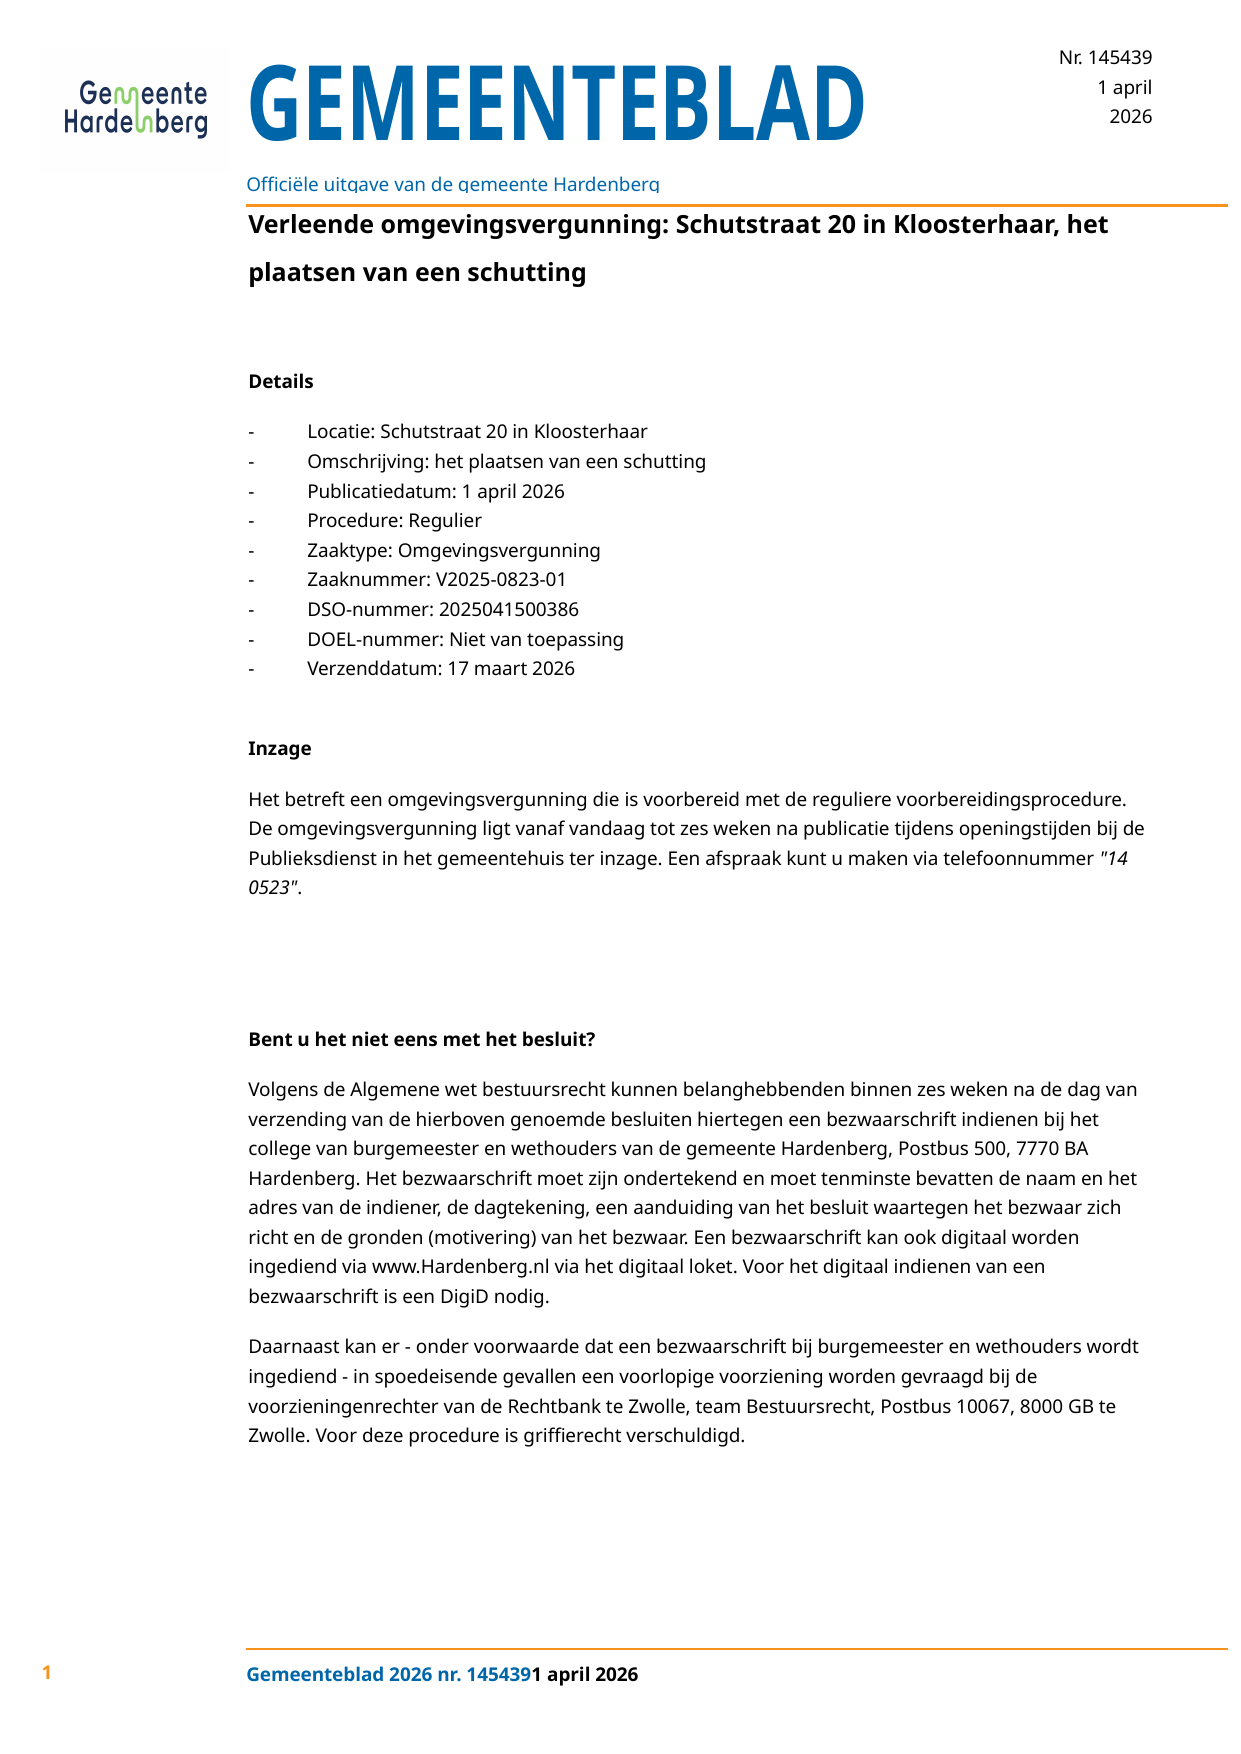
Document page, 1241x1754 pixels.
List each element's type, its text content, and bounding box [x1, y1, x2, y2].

list Zaaktype: Omgevingsvergunning [248, 537, 1152, 563]
text Volgens de Algemene wet bestuursrecht kunnen belanghebbenden binnen zes weken na de dag van verzending van de hierboven genoemde besluiten hiertegen een bezwaarschrift indienen bij het college van burgemeester en wethouders van de gemeente Hardenberg, Postbus 500, 7770 BA Hardenberg. Het bezwaarschrift moet zijn ondertekend en moet tenminste bevatten de naam en het adres van de indiener, de dagtekening, een aanduiding van het besluit waartegen het bezwaar zich richt en de gronden (motivering) van het bezwaar. Een bezwaarschrift kan ook digitaal worden ingediend via www.Hardenberg.nl via het digitaal loket. Voor het digitaal indienen van een bezwaarschrift is een DigiD nodig. [248, 1076, 1152, 1309]
list DSO-nummer: 2025041500386 [248, 596, 1152, 622]
list Locatie: Schutstraat 20 in Kloosterhaar [248, 419, 1152, 444]
text Bent u het niet eens met het besluit? [248, 1026, 1152, 1052]
picture [41, 47, 231, 172]
list DOEL-nummer: Niet van toepassing [248, 626, 1152, 652]
text Het betreft een omgevingsvergunning die is voorbereid met de reguliere voorbereidingsprocedure. De omgevingsvergunning ligt vanaf vandaag tot zes weken na publicatie tijdens openingstijden bij de Publieksdienst in het gemeentehuis ter inzage. Een afspraak kunt u maken via telefoonnummer "14 0523". [248, 786, 1152, 900]
list Verzenddatum: 17 maart 2026 [248, 655, 1152, 681]
text Details [248, 368, 1152, 394]
text Daarnaast kan er - onder voorwaarde dat een bezwaarschrift bij burgemeester en wethouders wordt ingediend - in spoedeisende gevallen een voorlopige voorziening worden gevraagd bij de voorzieningenrechter van de Rechtbank te Zwolle, team Bestuursrecht, Postbus 10067, 8000 GB te Zwolle. Voor deze procedure is griffierecht verschuldigd. [248, 1334, 1152, 1448]
list Zaaknummer: V2025-0823-01 [248, 567, 1152, 592]
text Verleende omgevingsvergunning: Schutstraat 20 in Kloosterhaar, het plaatsen van een schutting [248, 207, 1152, 288]
text Inzage [248, 735, 1152, 761]
list Omschrijving: het plaatsen van een schutting [248, 448, 1152, 474]
list Procedure: Regulier [248, 507, 1152, 533]
list Publicatiedatum: 1 april 2026 [248, 478, 1152, 504]
